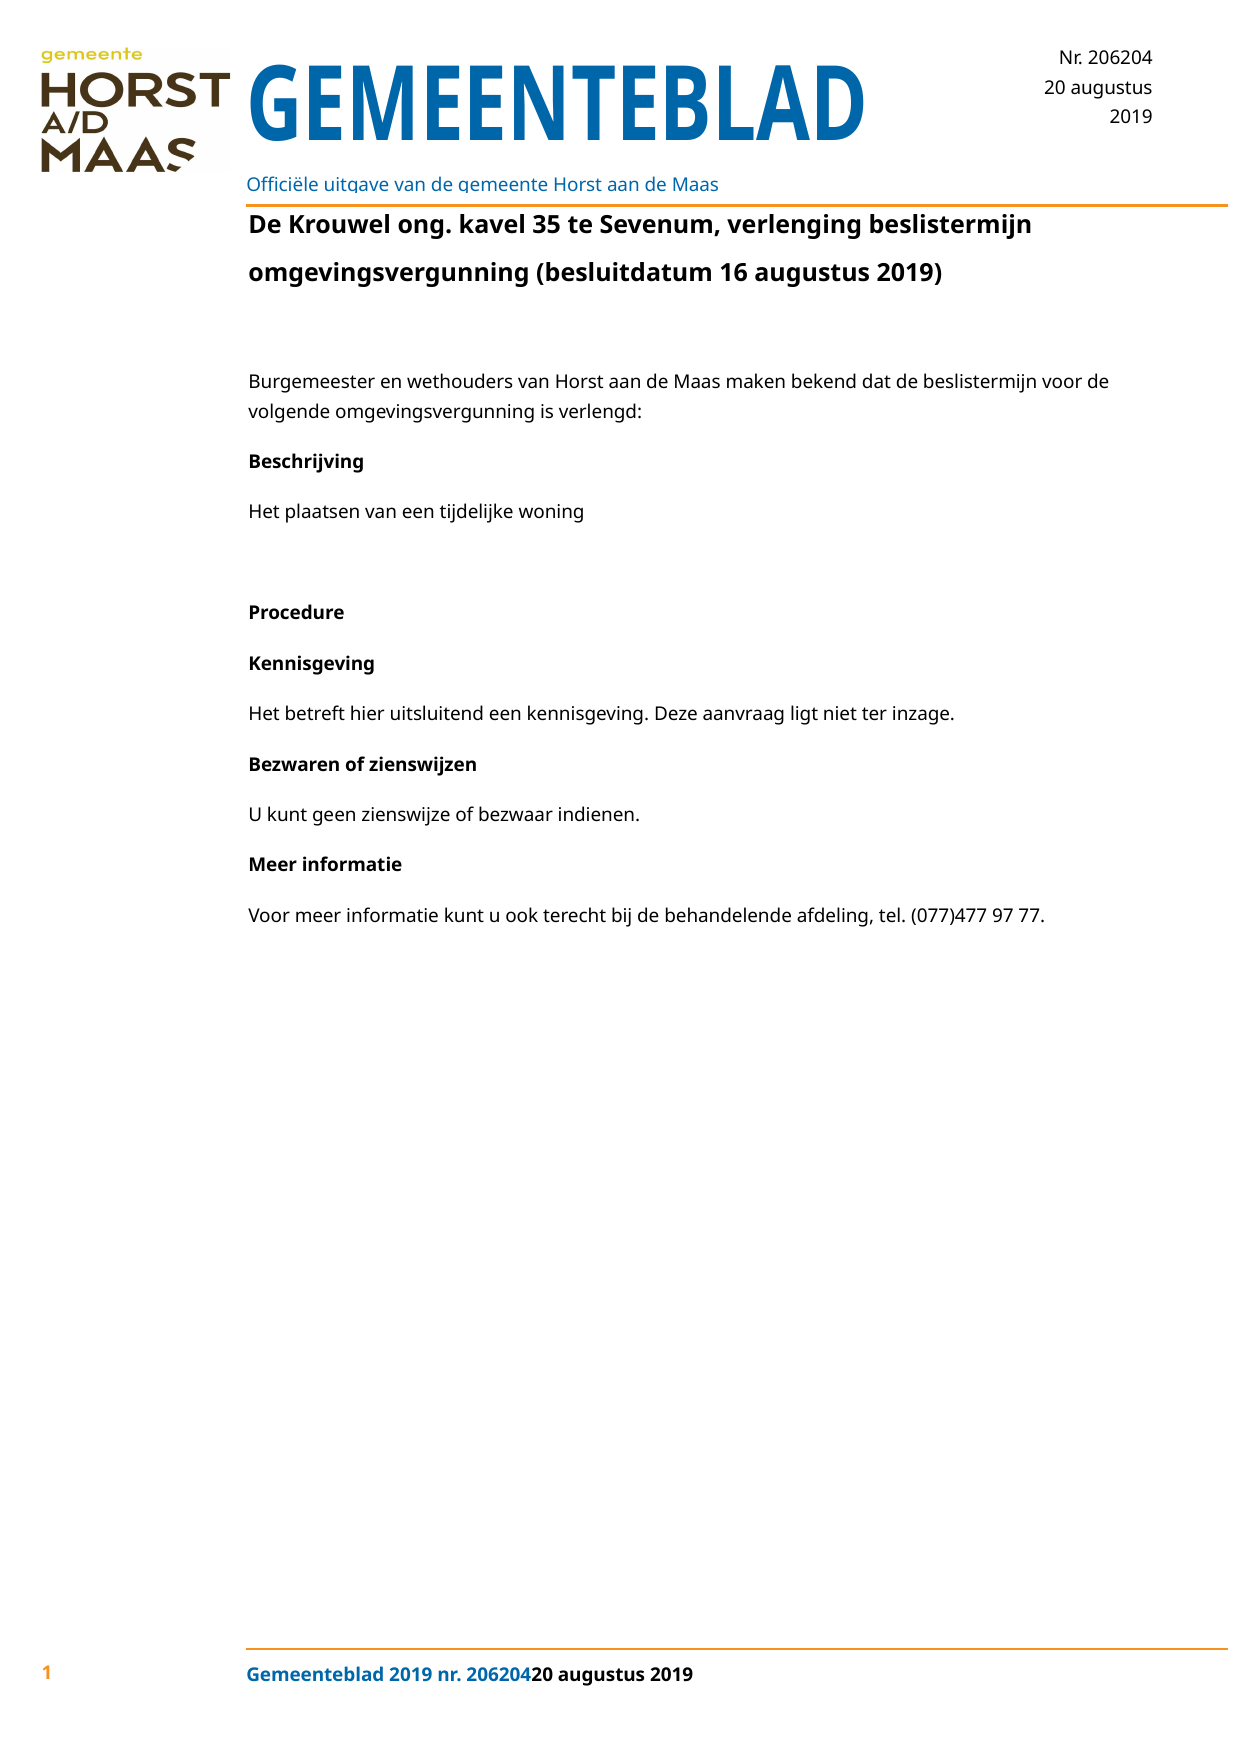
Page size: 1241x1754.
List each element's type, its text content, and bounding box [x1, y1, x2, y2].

text Het betreft hier uitsluitend een kennisgeving. Deze aanvraag ligt niet ter inzage. [248, 700, 1152, 726]
text Het plaatsen van een tijdelijke woning [248, 499, 1152, 524]
text De Krouwel ong. kavel 35 te Sevenum, verlenging beslistermijn omgevingsvergunning (besluitdatum 16 augustus 2019) [248, 207, 1152, 288]
text Beschrijving [248, 448, 1152, 474]
text Kennisgeving [248, 650, 1152, 676]
text U kunt geen zienswijze of bezwaar indienen. [248, 801, 1152, 827]
text Bezwaren of zienswijzen [248, 751, 1152, 777]
text Voor meer informatie kunt u ook terecht bij de behandelende afdeling, tel. (077)477 97 77. [248, 902, 1152, 928]
text Procedure [248, 599, 1152, 625]
text Burgemeester en wethouders van Horst aan de Maas maken bekend dat de beslistermijn voor de volgende omgevingsvergunning is verlengd: [248, 368, 1152, 424]
picture [41, 47, 231, 172]
text Meer informatie [248, 852, 1152, 877]
